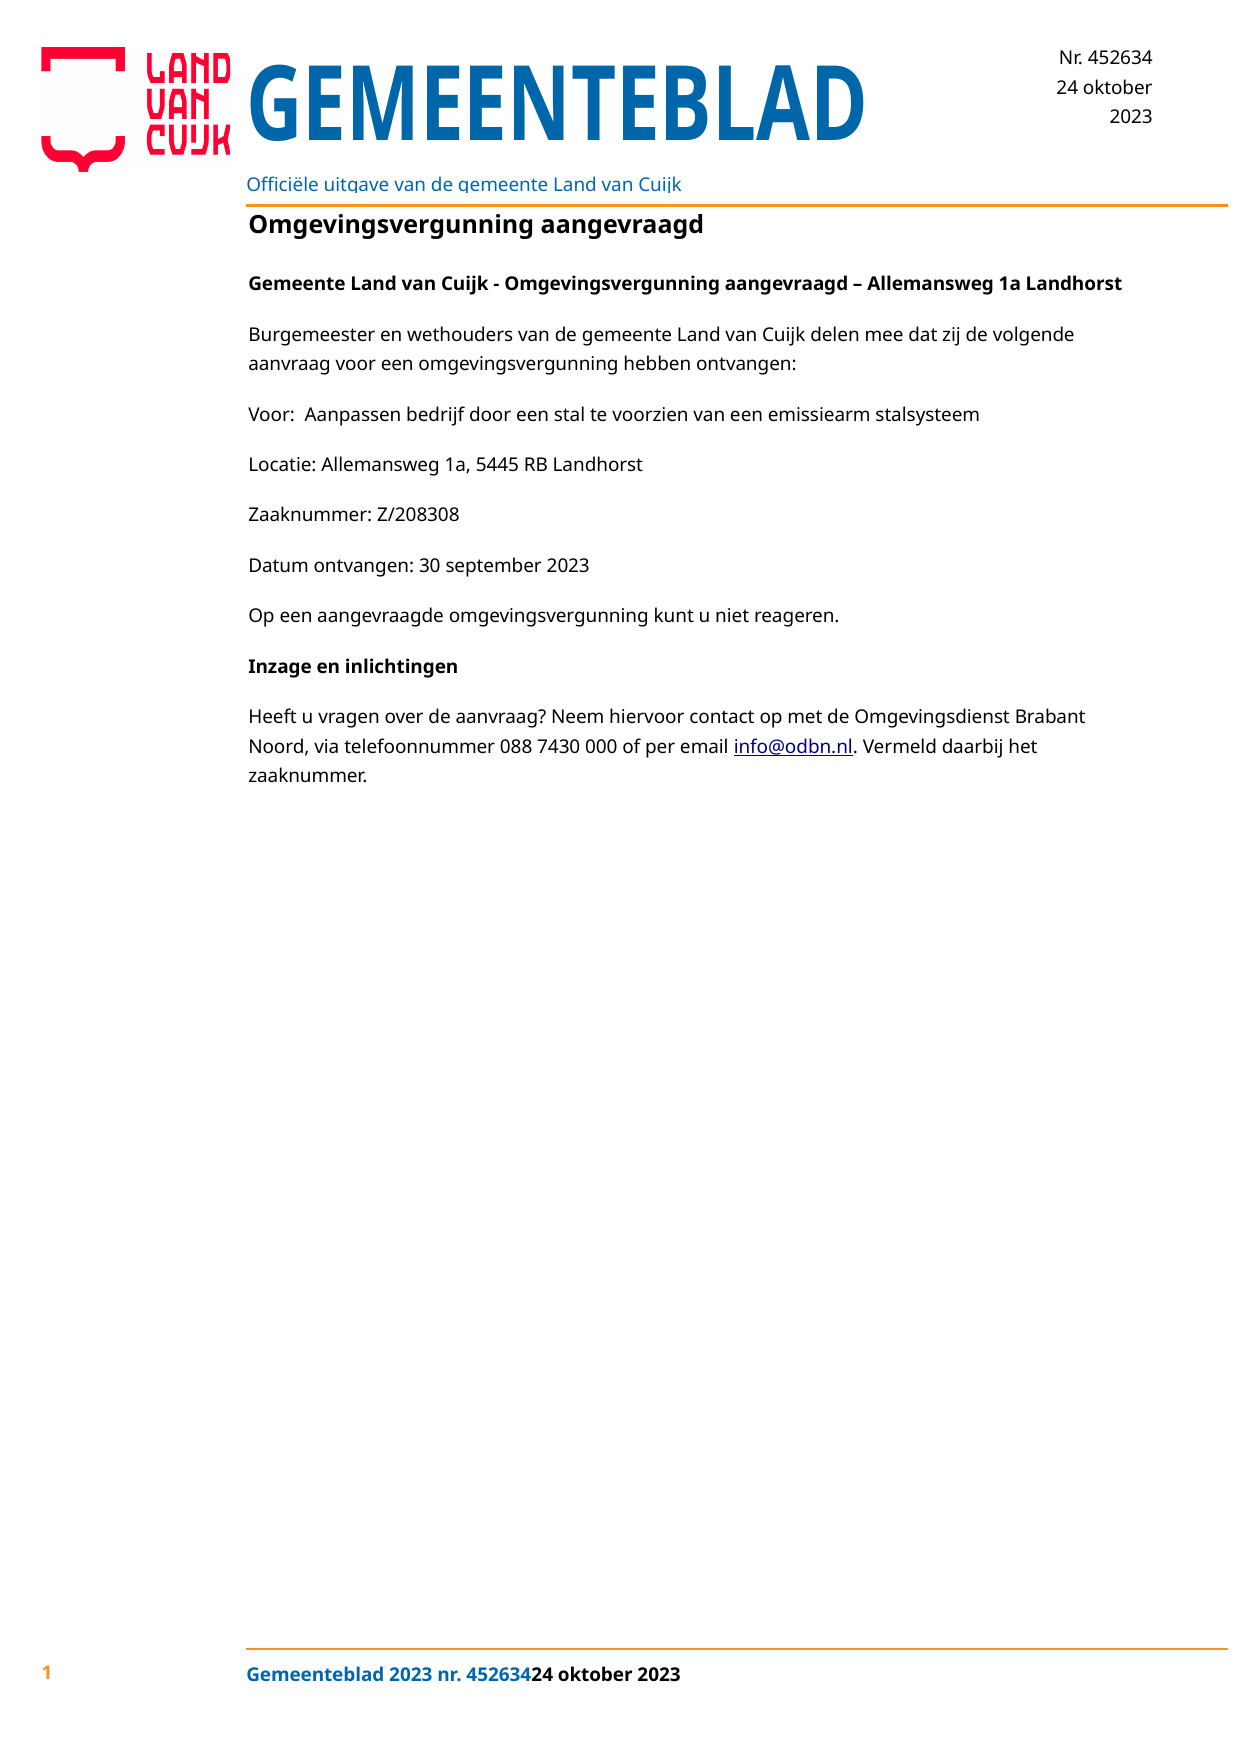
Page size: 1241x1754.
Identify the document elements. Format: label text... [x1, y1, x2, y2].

text Datum ontvangen: 30 september 2023 [248, 552, 1152, 578]
text Zaaknummer: Z/208308 [248, 502, 1152, 527]
text Omgevingsvergunning aangevraagd [248, 207, 1152, 241]
text Heeft u vragen over de aanvraag? Neem hiervoor contact op met de Omgevingsdienst Brabant Noord, via telefoonnummer 088 7430 000 of per email info@odbn.nl. Vermeld daarbij het zaaknummer. [248, 703, 1152, 788]
text Op een aangevraagde omgevingsvergunning kunt u niet reageren. [248, 602, 1152, 628]
text Inzage en inlichtingen [248, 653, 1152, 678]
text Locatie: Allemansweg 1a, 5445 RB Landhorst [248, 451, 1152, 477]
text Voor: Aanpassen bedrijf door een stal te voorzien van een emissiearm stalsysteem [248, 401, 1152, 426]
text Burgemeester en wethouders van de gemeente Land van Cuijk delen mee dat zij de volgende aanvraag voor een omgevingsvergunning hebben ontvangen: [248, 321, 1152, 376]
picture [41, 47, 231, 172]
text Gemeente Land van Cuijk - Omgevingsvergunning aangevraagd – Allemansweg 1a Landhorst [248, 270, 1152, 296]
